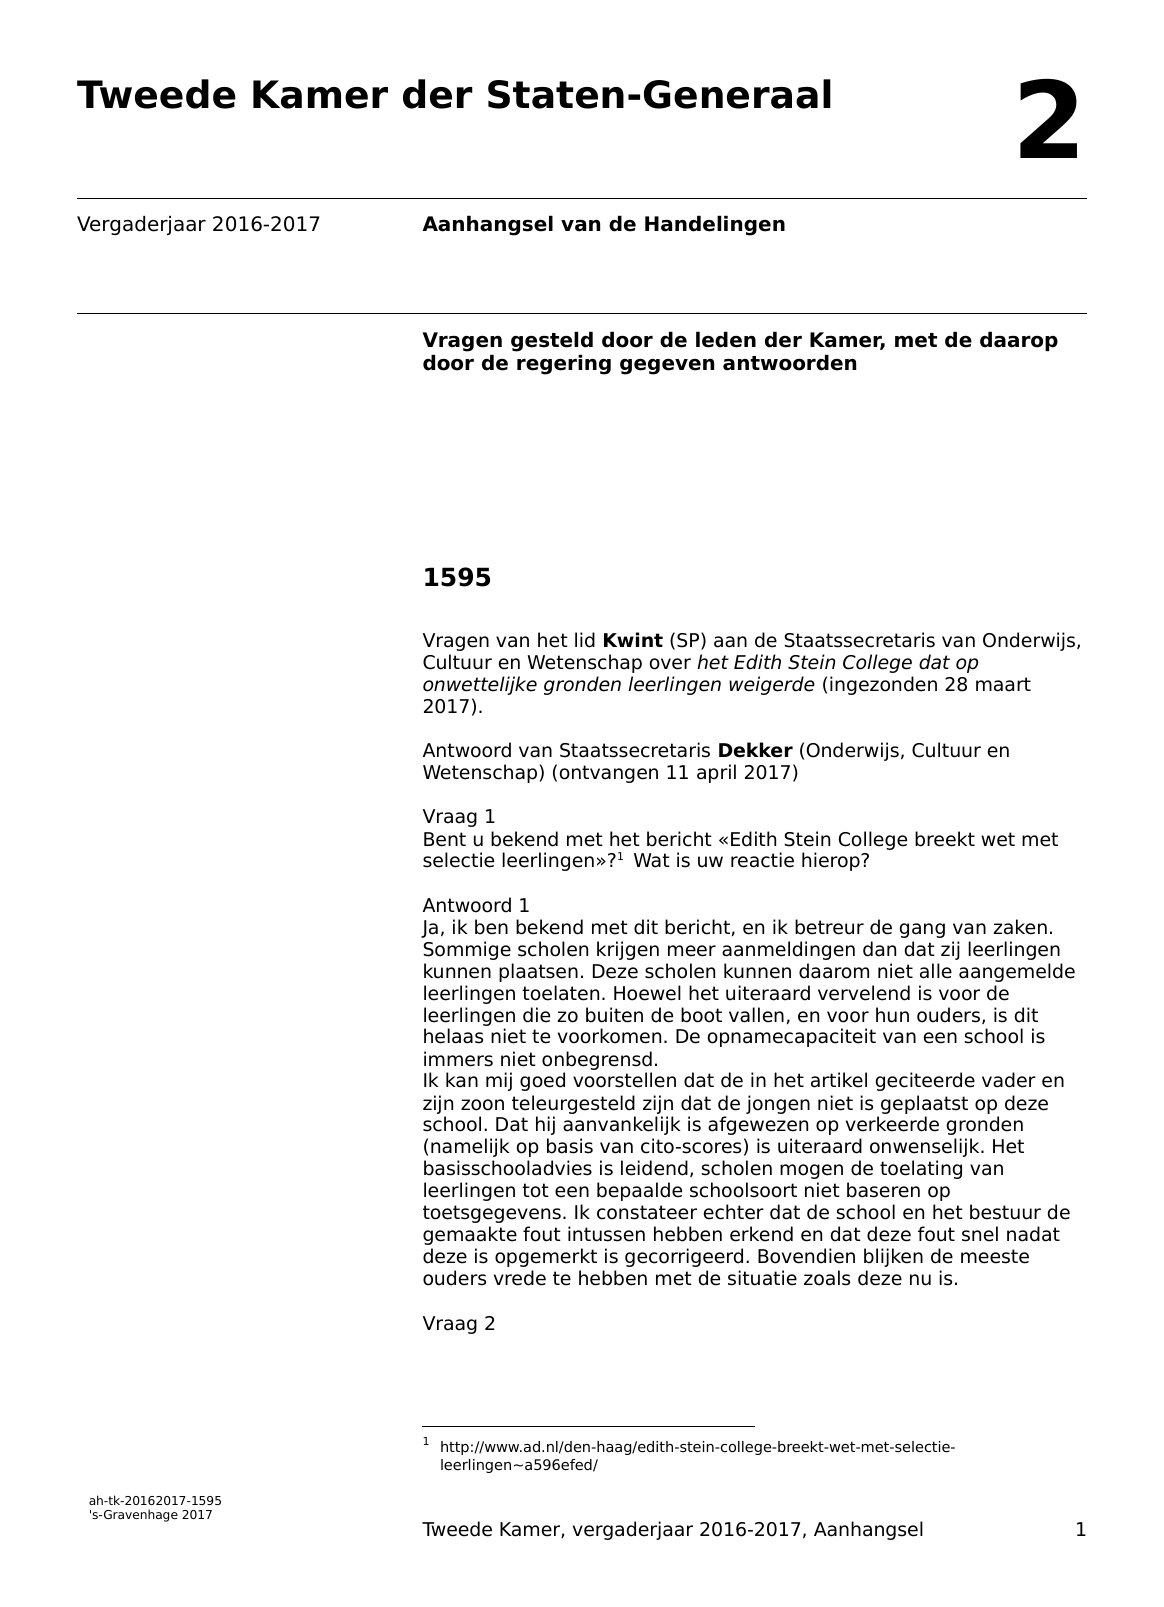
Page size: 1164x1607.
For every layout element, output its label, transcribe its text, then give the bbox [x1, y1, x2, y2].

table_cell Vragen gesteld door de leden der Kamer, met de daarop door de regering gegeven antwoorden [422, 314, 1087, 375]
text Vraag 1 [422, 806, 1087, 828]
text ah-tk-20162017-1595 [88, 1494, 323, 1508]
text Ik kan mij goed voorstellen dat de in het artikel geciteerde vader en zijn zoon teleurgesteld zijn dat de jongen niet is geplaatst op deze school. Dat hij aanvankelijk is afgewezen op verkeerde gronden (namelijk op basis van cito-scores) is uiteraard onwenselijk. Het basisschooladvies is leidend, scholen mogen de toelating van leerlingen tot een bepaalde schoolsoort niet baseren op toetsgegevens. Ik constateer echter dat de school en het bestuur de gemaakte fout intussen hebben erkend en dat deze fout snel nadat deze is opgemerkt is gecorrigeerd. Bovendien blijken de meeste ouders vrede te hebben met de situatie zoals deze nu is. [422, 1070, 1087, 1290]
text Vraag 2 [422, 1312, 1087, 1334]
table_header Tweede Kamer der Staten-Generaal [77, 59, 886, 198]
text http://www.ad.nl/den-haag/edith-stein-college-breekt-wet-met-selectie-leerlingen~a596efed/ [422, 1435, 1087, 1474]
text 's-Gravenhage 2017 [88, 1508, 323, 1522]
text Ja, ik ben bekend met dit bericht, en ik betreur de gang van zaken. [422, 917, 1087, 938]
text Antwoord van Staatssecretaris Dekker (Onderwijs, Cultuur en Wetenschap) (ontvangen 11 april 2017) [422, 740, 1087, 784]
table_header 2 [886, 59, 1087, 198]
text 1595 [422, 563, 1087, 592]
text Sommige scholen krijgen meer aanmeldingen dan dat zij leerlingen kunnen plaatsen. Deze scholen kunnen daarom niet alle aangemelde leerlingen toelaten. Hoewel het uiteraard vervelend is voor de leerlingen die zo buiten de boot vallen, en voor hun ouders, is dit helaas niet te voorkomen. De opnamecapaciteit van een school is immers niet onbegrensd. [422, 938, 1087, 1070]
text Antwoord 1 [422, 894, 1087, 917]
table_cell Vergaderjaar 2016-2017 [77, 199, 422, 313]
text Bent u bekend met het bericht «Edith Stein College breekt wet met selectie leerlingen»? Wat is uw reactie hierop? [422, 828, 1087, 872]
text Vragen van het lid Kwint (SP) aan de Staatssecretaris van Onderwijs, Cultuur en Wetenschap over het Edith Stein College dat op onwettelijke gronden leerlingen weigerde (ingezonden 28 maart 2017). [422, 630, 1087, 718]
table_cell Aanhangsel van de Handelingen [422, 199, 1087, 313]
table_cell [77, 314, 422, 375]
